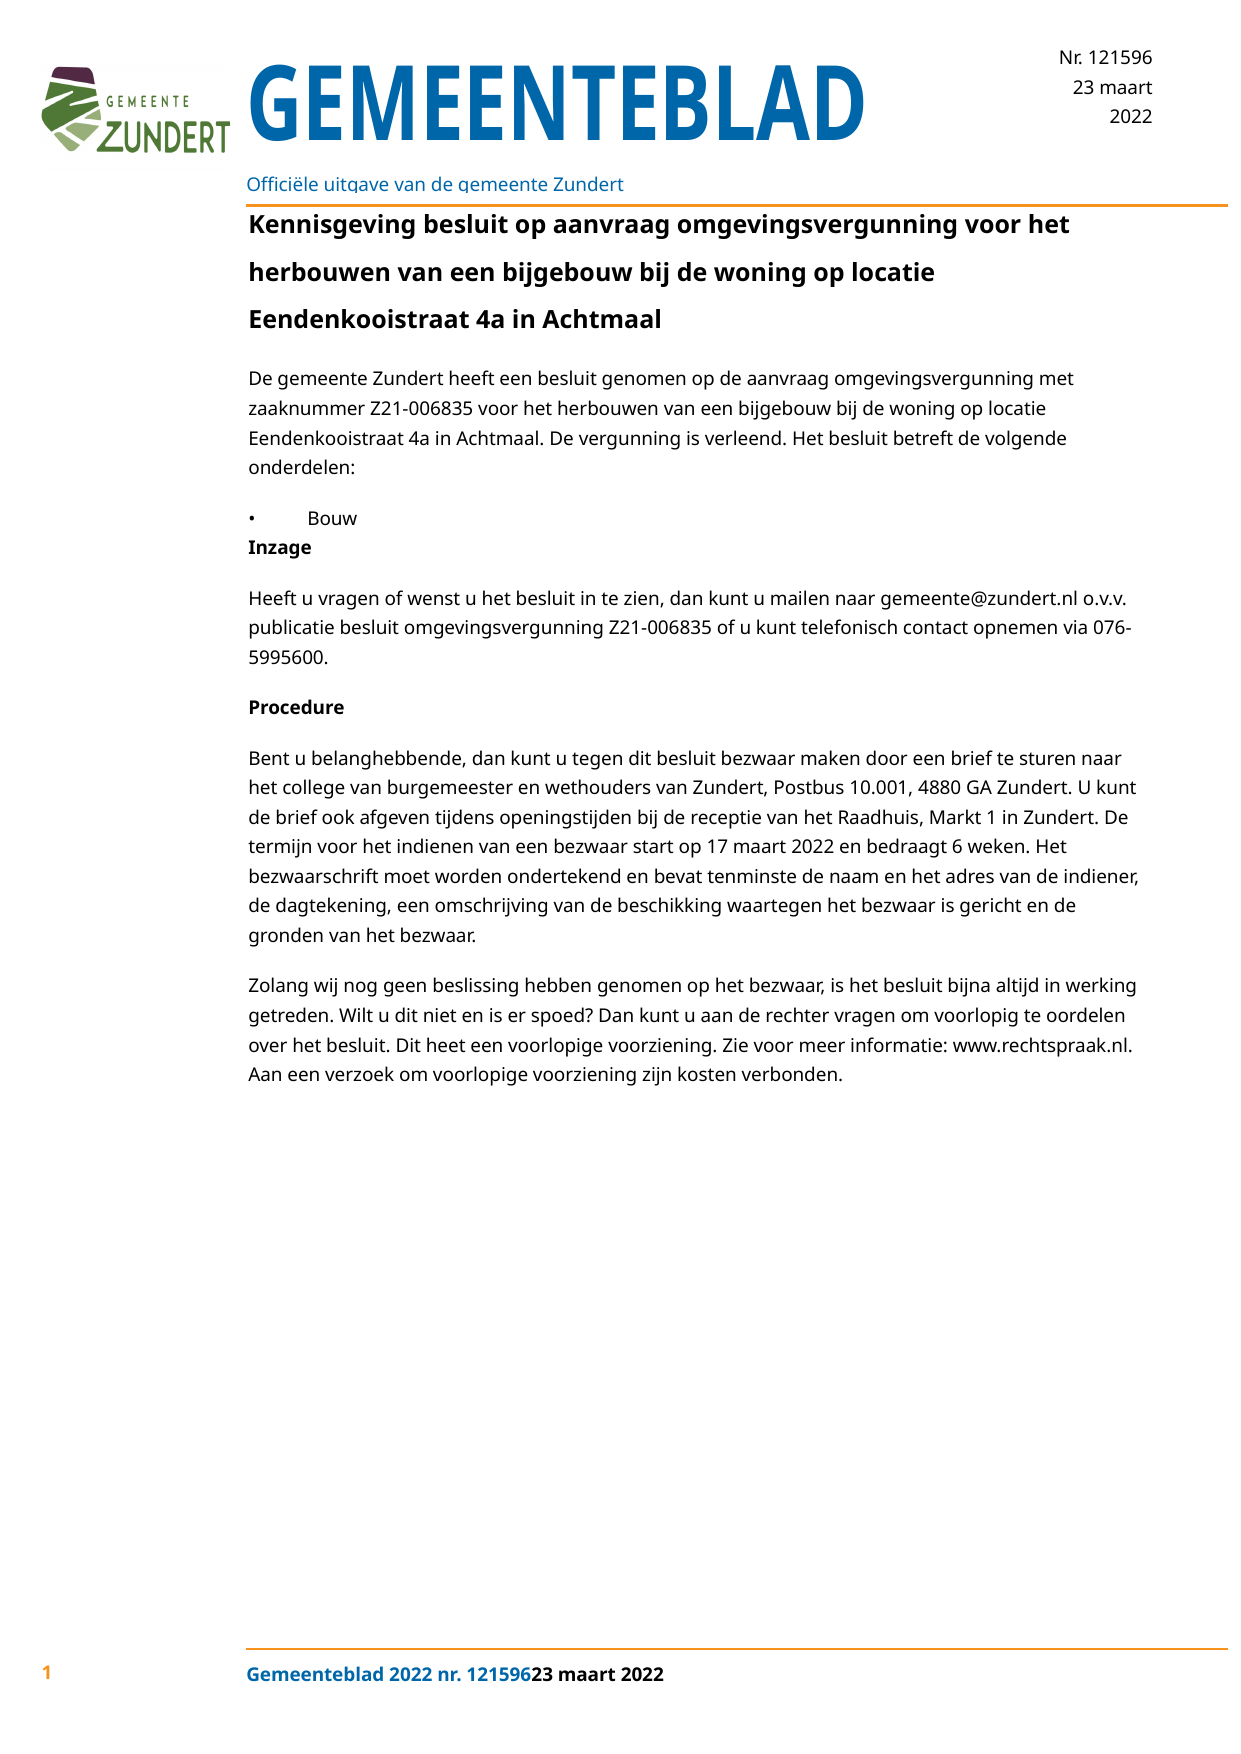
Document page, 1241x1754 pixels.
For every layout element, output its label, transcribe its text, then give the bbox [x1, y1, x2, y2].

text Kennisgeving besluit op aanvraag omgevingsvergunning voor het herbouwen van een bijgebouw bij de woning op locatie Eendenkooistraat 4a in Achtmaal [248, 207, 1152, 336]
text Zolang wij nog geen beslissing hebben genomen op het bezwaar, is het besluit bijna altijd in werking getreden. Wilt u dit niet en is er spoed? Dan kunt u aan de rechter vragen om voorlopig te oordelen over het besluit. Dit heet een voorlopige voorziening. Zie voor meer informatie: www.rechtspraak.nl. Aan een verzoek om voorlopige voorziening zijn kosten verbonden. [248, 973, 1152, 1087]
text Heeft u vragen of wenst u het besluit in te zien, dan kunt u mailen naar gemeente@zundert.nl o.v.v. publicatie besluit omgevingsvergunning Z21-006835 of u kunt telefonisch contact opnemen via 076-5995600. [248, 585, 1152, 669]
text Procedure [248, 694, 1152, 720]
text Inzage [248, 534, 1152, 560]
list Bouw [248, 505, 1152, 530]
text Bent u belanghebbende, dan kunt u tegen dit besluit bezwaar maken door een brief te sturen naar het college van burgemeester en wethouders van Zundert, Postbus 10.001, 4880 GA Zundert. U kunt de brief ook afgeven tijdens openingstijden bij de receptie van het Raadhuis, Markt 1 in Zundert. De termijn voor het indienen van een bezwaar start op 17 maart 2022 en bedraagt 6 weken. Het bezwaarschrift moet worden ondertekend en bevat tenminste de naam en het adres van de indiener, de dagtekening, een omschrijving van de beschikking waartegen het bezwaar is gericht en de gronden van het bezwaar. [248, 745, 1152, 948]
text De gemeente Zundert heeft een besluit genomen op de aanvraag omgevingsvergunning met zaaknummer Z21-006835 voor het herbouwen van een bijgebouw bij de woning op locatie Eendenkooistraat 4a in Achtmaal. De vergunning is verleend. Het besluit betreft de volgende onderdelen: [248, 366, 1152, 480]
picture [41, 47, 231, 172]
